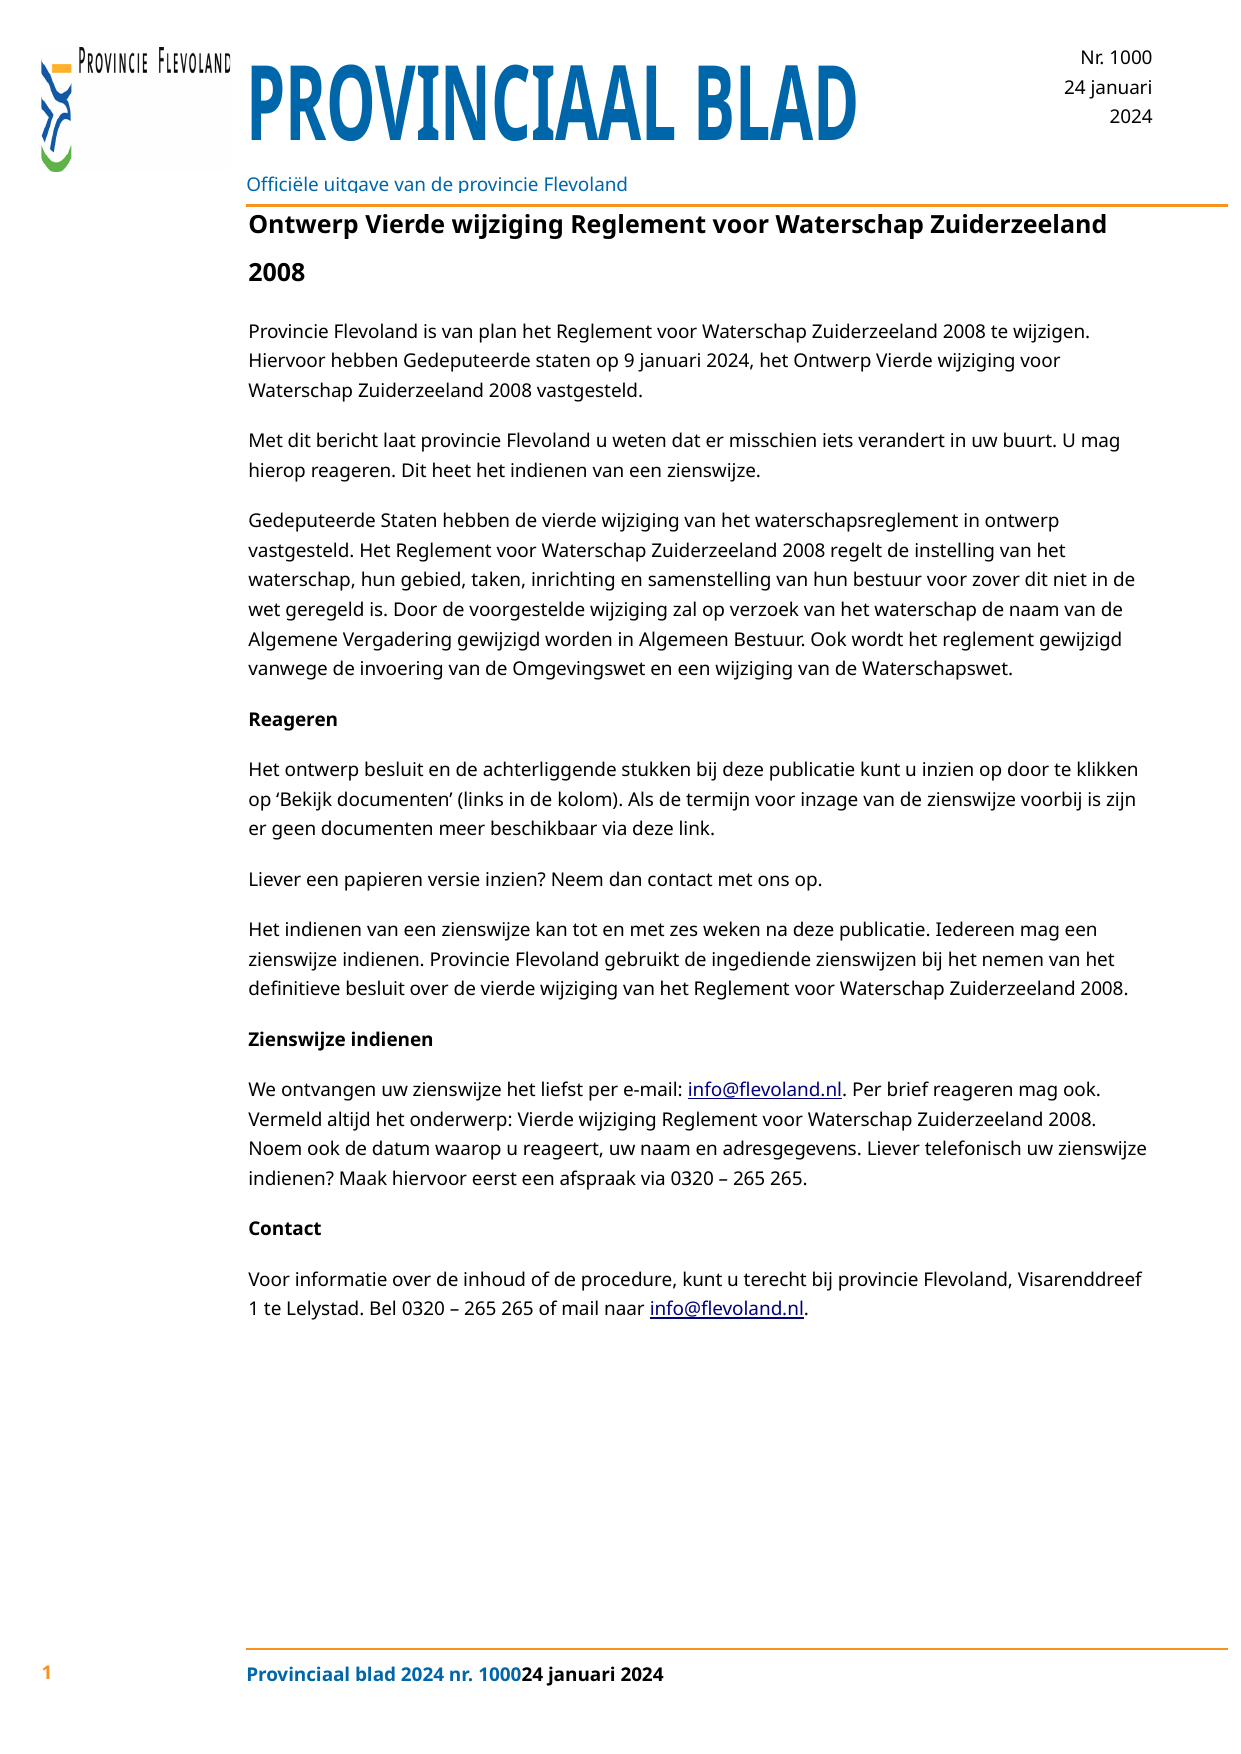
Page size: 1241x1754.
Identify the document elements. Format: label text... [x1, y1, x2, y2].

text Met dit bericht laat provincie Flevoland u weten dat er misschien iets verandert in uw buurt. U mag hierop reageren. Dit heet het indienen van een zienswijze. [248, 427, 1152, 483]
text Gedeputeerde Staten hebben de vierde wijziging van het waterschapsreglement in ontwerp vastgesteld. Het Reglement voor Waterschap Zuiderzeeland 2008 regelt de instelling van het waterschap, hun gebied, taken, inrichting en samenstelling van hun bestuur voor zover dit niet in de wet geregeld is. Door de voorgestelde wijziging zal op verzoek van het waterschap de naam van de Algemene Vergadering gewijzigd worden in Algemeen Bestuur. Ook wordt het reglement gewijzigd vanwege de invoering van de Omgevingswet en een wijziging van de Waterschapswet. [248, 507, 1152, 681]
text Het indienen van een zienswijze kan tot en met zes weken na deze publicatie. Iedereen mag een zienswijze indienen. Provincie Flevoland gebruikt de ingediende zienswijzen bij het nemen van het definitieve besluit over de vierde wijziging van het Reglement voor Waterschap Zuiderzeeland 2008. [248, 916, 1152, 1001]
picture [41, 47, 231, 172]
text Reageren [248, 706, 1152, 732]
text Provincie Flevoland is van plan het Reglement voor Waterschap Zuiderzeeland 2008 te wijzigen. Hiervoor hebben Gedeputeerde staten op 9 januari 2024, het Ontwerp Vierde wijziging voor Waterschap Zuiderzeeland 2008 vastgesteld. [248, 318, 1152, 403]
text Ontwerp Vierde wijziging Reglement voor Waterschap Zuiderzeeland 2008 [248, 207, 1152, 288]
text Liever een papieren versie inzien? Neem dan contact met ons op. [248, 866, 1152, 892]
text Contact [248, 1215, 1152, 1241]
text Het ontwerp besluit en de achterliggende stukken bij deze publicatie kunt u inzien op door te klikken op ‘Bekijk documenten’ (links in de kolom). Als de termijn voor inzage van de zienswijze voorbij is zijn er geen documenten meer beschikbaar via deze link. [248, 756, 1152, 841]
text We ontvangen uw zienswijze het liefst per e-mail: info@flevoland.nl. Per brief reageren mag ook. Vermeld altijd het onderwerp: Vierde wijziging Reglement voor Waterschap Zuiderzeeland 2008. Noem ook de datum waarop u reageert, uw naam en adresgegevens. Liever telefonisch uw zienswijze indienen? Maak hiervoor eerst een afspraak via 0320 – 265 265. [248, 1076, 1152, 1191]
text Zienswijze indienen [248, 1026, 1152, 1052]
text Voor informatie over de inhoud of de procedure, kunt u terecht bij provincie Flevoland, Visarenddreef 1 te Lelystad. Bel 0320 – 265 265 of mail naar info@flevoland.nl. [248, 1266, 1152, 1321]
